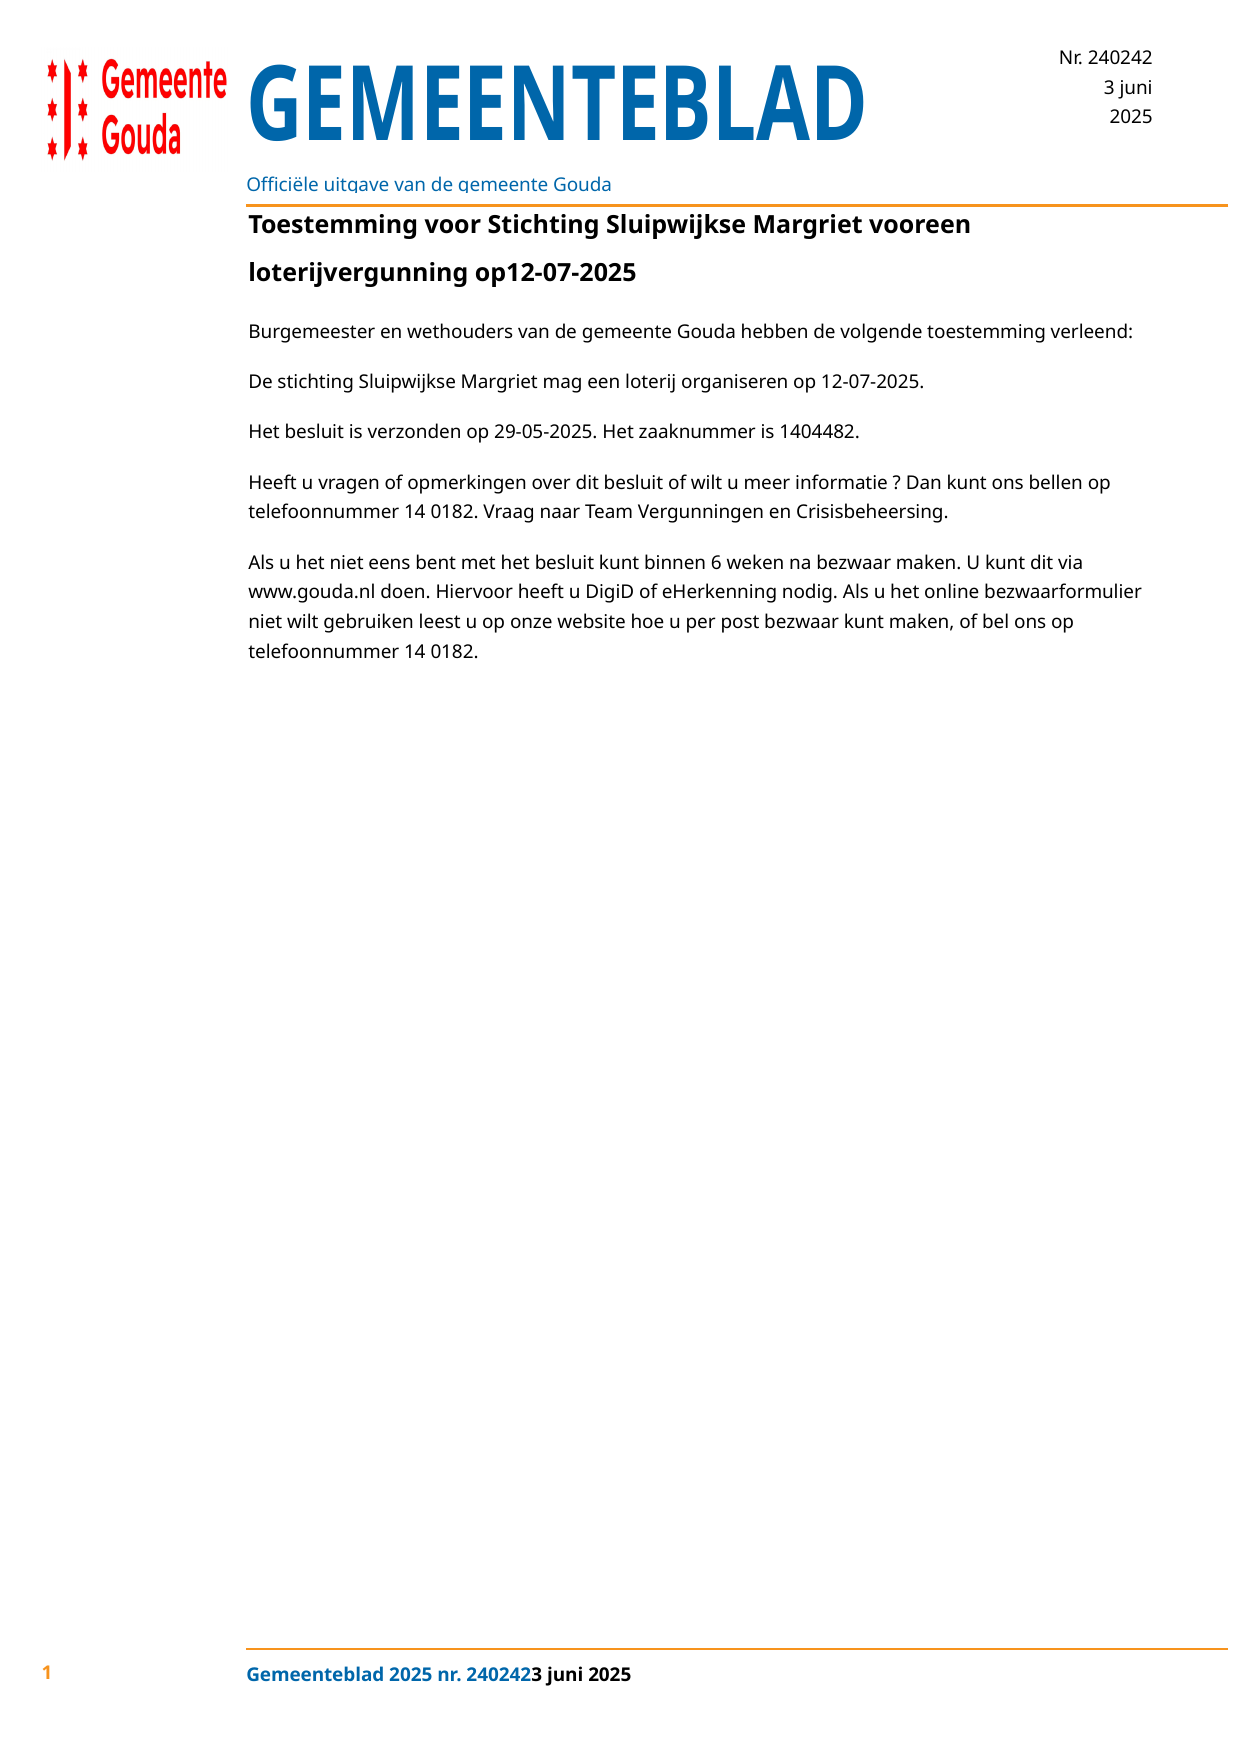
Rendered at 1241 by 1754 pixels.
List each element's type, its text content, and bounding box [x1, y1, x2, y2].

text Als u het niet eens bent met het besluit kunt binnen 6 weken na bezwaar maken. U kunt dit via www.gouda.nl doen. Hiervoor heeft u DigiD of eHerkenning nodig. Als u het online bezwaarformulier niet wilt gebruiken leest u op onze website hoe u per post bezwaar kunt maken, of bel ons op telefoonnummer 14 0182. [248, 549, 1152, 664]
text Toestemming voor Stichting Sluipwijkse Margriet vooreen loterijvergunning op12-07-2025 [248, 207, 1152, 288]
text Heeft u vragen of opmerkingen over dit besluit of wilt u meer informatie ? Dan kunt ons bellen op telefoonnummer 14 0182. Vraag naar Team Vergunningen en Crisisbeheersing. [248, 469, 1152, 524]
text Het besluit is verzonden op 29-05-2025. Het zaaknummer is 1404482. [248, 419, 1152, 444]
text Burgemeester en wethouders van de gemeente Gouda hebben de volgende toestemming verleend: [248, 318, 1152, 344]
text De stichting Sluipwijkse Margriet mag een loterij organiseren op 12-07-2025. [248, 368, 1152, 394]
picture [41, 47, 231, 172]
